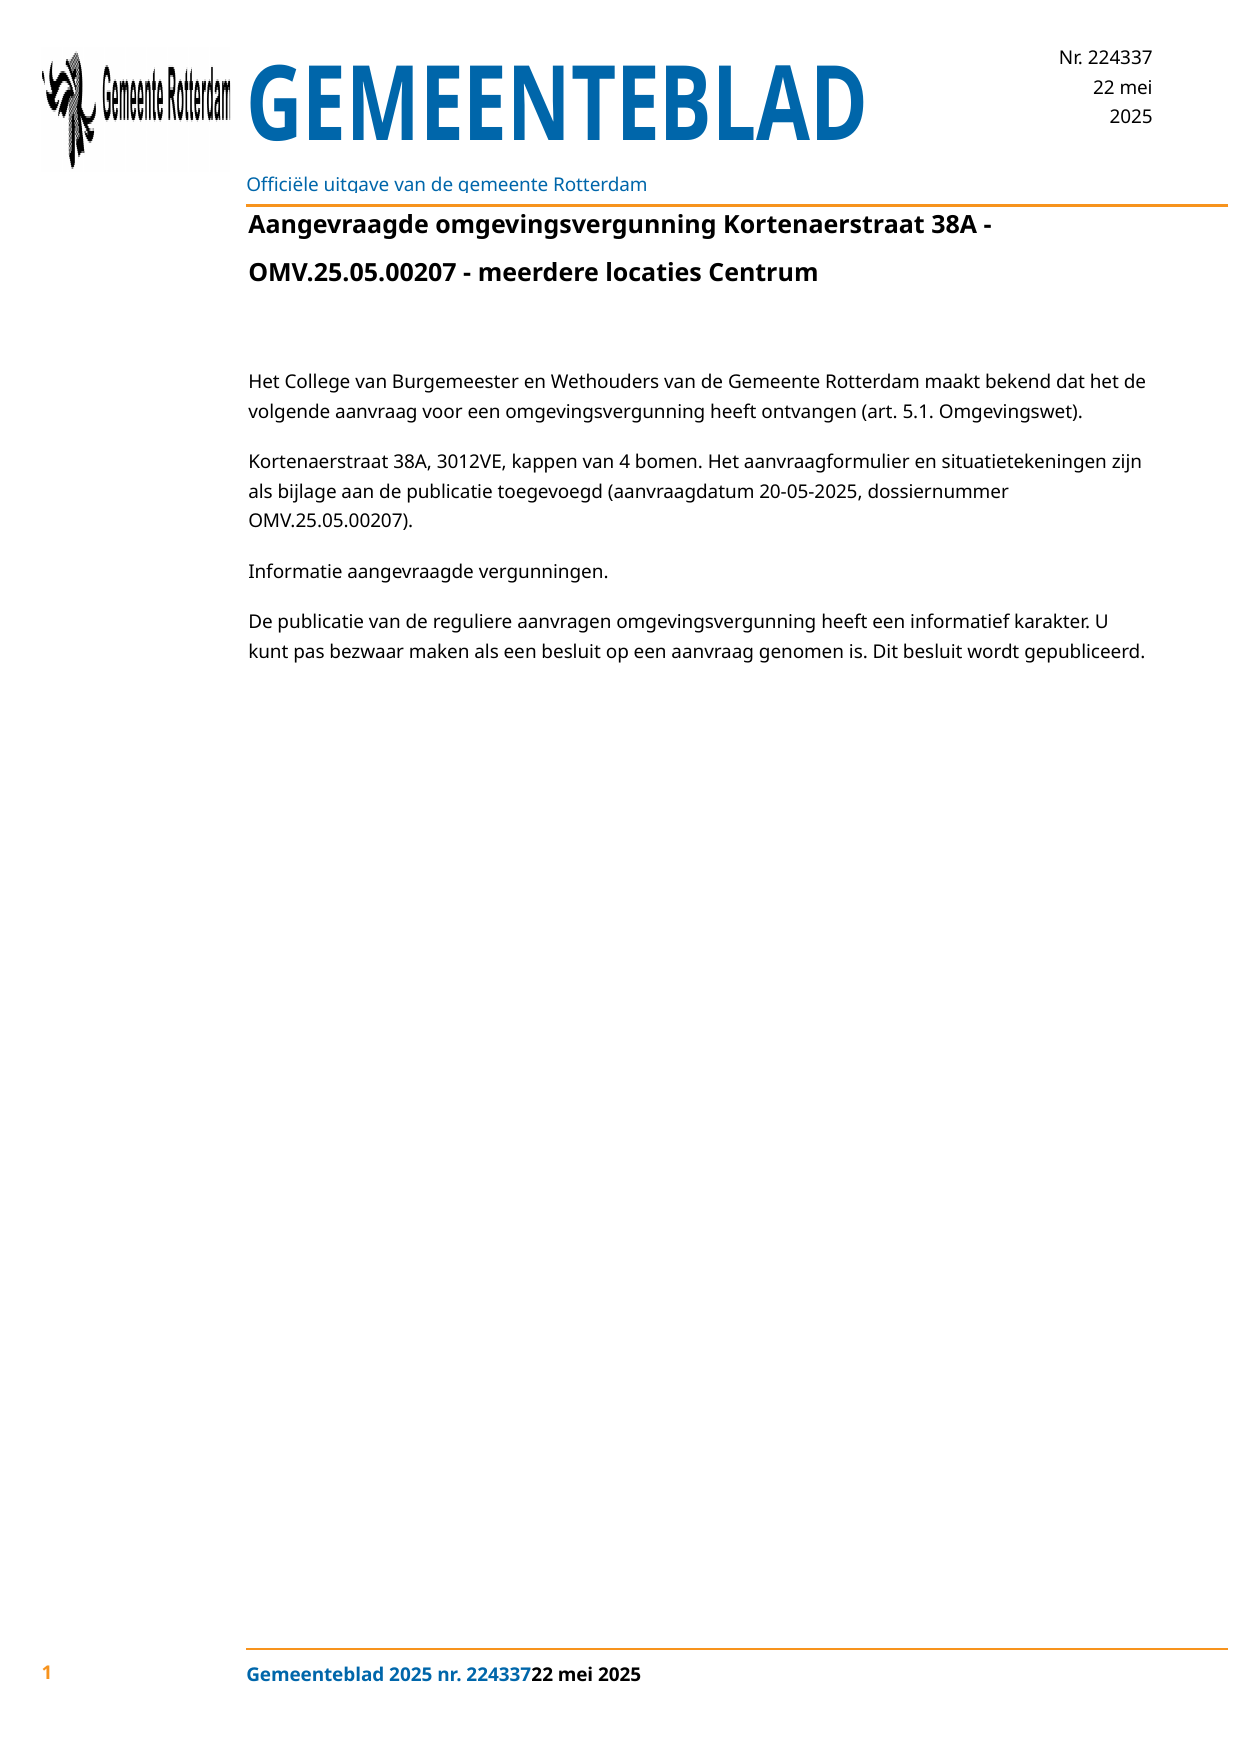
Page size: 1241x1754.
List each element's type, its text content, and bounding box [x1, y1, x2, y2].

text Aangevraagde omgevingsvergunning Kortenaerstraat 38A - OMV.25.05.00207 - meerdere locaties Centrum [248, 207, 1152, 288]
picture [41, 47, 231, 172]
text Informatie aangevraagde vergunningen. [248, 558, 1152, 584]
text Het College van Burgemeester en Wethouders van de Gemeente Rotterdam maakt bekend dat het de volgende aanvraag voor een omgevingsvergunning heeft ontvangen (art. 5.1. Omgevingswet). [248, 368, 1152, 424]
text De publicatie van de reguliere aanvragen omgevingsvergunning heeft een informatief karakter. U kunt pas bezwaar maken als een besluit op een aanvraag genomen is. Dit besluit wordt gepubliceerd. [248, 608, 1152, 664]
text Kortenaerstraat 38A, 3012VE, kappen van 4 bomen. Het aanvraagformulier en situatietekeningen zijn als bijlage aan de publicatie toegevoegd (aanvraagdatum 20-05-2025, dossiernummer OMV.25.05.00207). [248, 448, 1152, 533]
